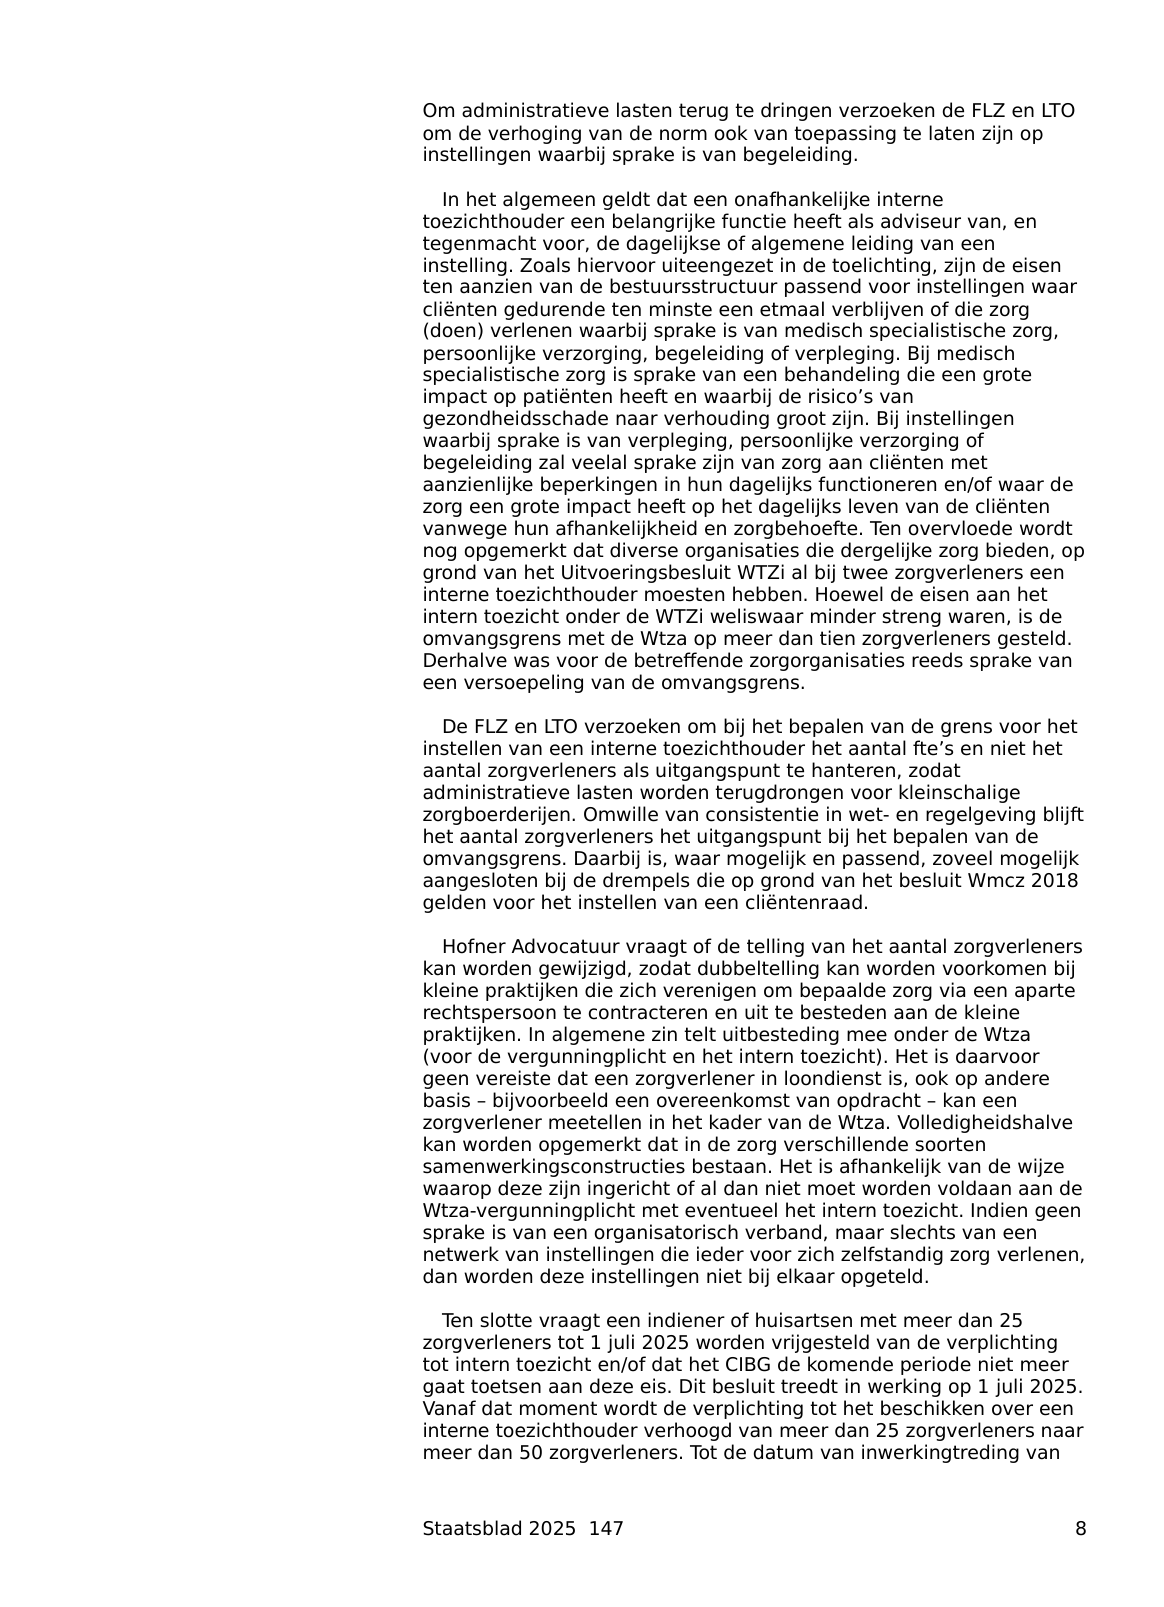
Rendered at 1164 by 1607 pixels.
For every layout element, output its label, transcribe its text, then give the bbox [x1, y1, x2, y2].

text Hofner Advocatuur vraagt of de telling van het aantal zorgverleners kan worden gewijzigd, zodat dubbeltelling kan worden voorkomen bij kleine praktijken die zich verenigen om bepaalde zorg via een aparte rechtspersoon te contracteren en uit te besteden aan de kleine praktijken. In algemene zin telt uitbesteding mee onder de Wtza (voor de vergunningplicht en het intern toezicht). Het is daarvoor geen vereiste dat een zorgverlener in loondienst is, ook op andere basis – bijvoorbeeld een overeenkomst van opdracht – kan een zorgverlener meetellen in het kader van de Wtza. Volledigheidshalve kan worden opgemerkt dat in de zorg verschillende soorten samenwerkingsconstructies bestaan. Het is afhankelijk van de wijze waarop deze zijn ingericht of al dan niet moet worden voldaan aan de Wtza-vergunningplicht met eventueel het intern toezicht. Indien geen sprake is van een organisatorisch verband, maar slechts van een netwerk van instellingen die ieder voor zich zelfstandig zorg verlenen, dan worden deze instellingen niet bij elkaar opgeteld. [422, 936, 1087, 1288]
text De FLZ en LTO verzoeken om bij het bepalen van de grens voor het instellen van een interne toezichthouder het aantal fte’s en niet het aantal zorgverleners als uitgangspunt te hanteren, zodat administratieve lasten worden terugdrongen voor kleinschalige zorgboerderijen. Omwille van consistentie in wet- en regelgeving blijft het aantal zorgverleners het uitgangspunt bij het bepalen van de omvangsgrens. Daarbij is, waar mogelijk en passend, zoveel mogelijk aangesloten bij de drempels die op grond van het besluit Wmcz 2018 gelden voor het instellen van een cliëntenraad. [422, 716, 1087, 914]
text In het algemeen geldt dat een onafhankelijke interne toezichthouder een belangrijke functie heeft als adviseur van, en tegenmacht voor, de dagelijkse of algemene leiding van een instelling. Zoals hiervoor uiteengezet in de toelichting, zijn de eisen ten aanzien van de bestuursstructuur passend voor instellingen waar cliënten gedurende ten minste een etmaal verblijven of die zorg (doen) verlenen waarbij sprake is van medisch specialistische zorg, persoonlijke verzorging, begeleiding of verpleging. Bij medisch specialistische zorg is sprake van een behandeling die een grote impact op patiënten heeft en waarbij de risico’s van gezondheidsschade naar verhouding groot zijn. Bij instellingen waarbij sprake is van verpleging, persoonlijke verzorging of begeleiding zal veelal sprake zijn van zorg aan cliënten met aanzienlijke beperkingen in hun dagelijks functioneren en/of waar de zorg een grote impact heeft op het dagelijks leven van de cliënten vanwege hun afhankelijkheid en zorgbehoefte. Ten overvloede wordt nog opgemerkt dat diverse organisaties die dergelijke zorg bieden, op grond van het Uitvoeringsbesluit WTZi al bij twee zorgverleners een interne toezichthouder moesten hebben. Hoewel de eisen aan het intern toezicht onder de WTZi weliswaar minder streng waren, is de omvangsgrens met de Wtza op meer dan tien zorgverleners gesteld. Derhalve was voor de betreffende zorgorganisaties reeds sprake van een versoepeling van de omvangsgrens. [422, 188, 1087, 694]
text Ten slotte vraagt een indiener of huisartsen met meer dan 25 zorgverleners tot 1 juli 2025 worden vrijgesteld van de verplichting tot intern toezicht en/of dat het CIBG de komende periode niet meer gaat toetsen aan deze eis. Dit besluit treedt in werking op 1 juli 2025. Vanaf dat moment wordt de verplichting tot het beschikken over een interne toezichthouder verhoogd van meer dan 25 zorgverleners naar meer dan 50 zorgverleners. Tot de datum van inwerkingtreding van [422, 1310, 1087, 1464]
text Om administratieve lasten terug te dringen verzoeken de FLZ en LTO om de verhoging van de norm ook van toepassing te laten zijn op instellingen waarbij sprake is van begeleiding. [422, 100, 1087, 166]
